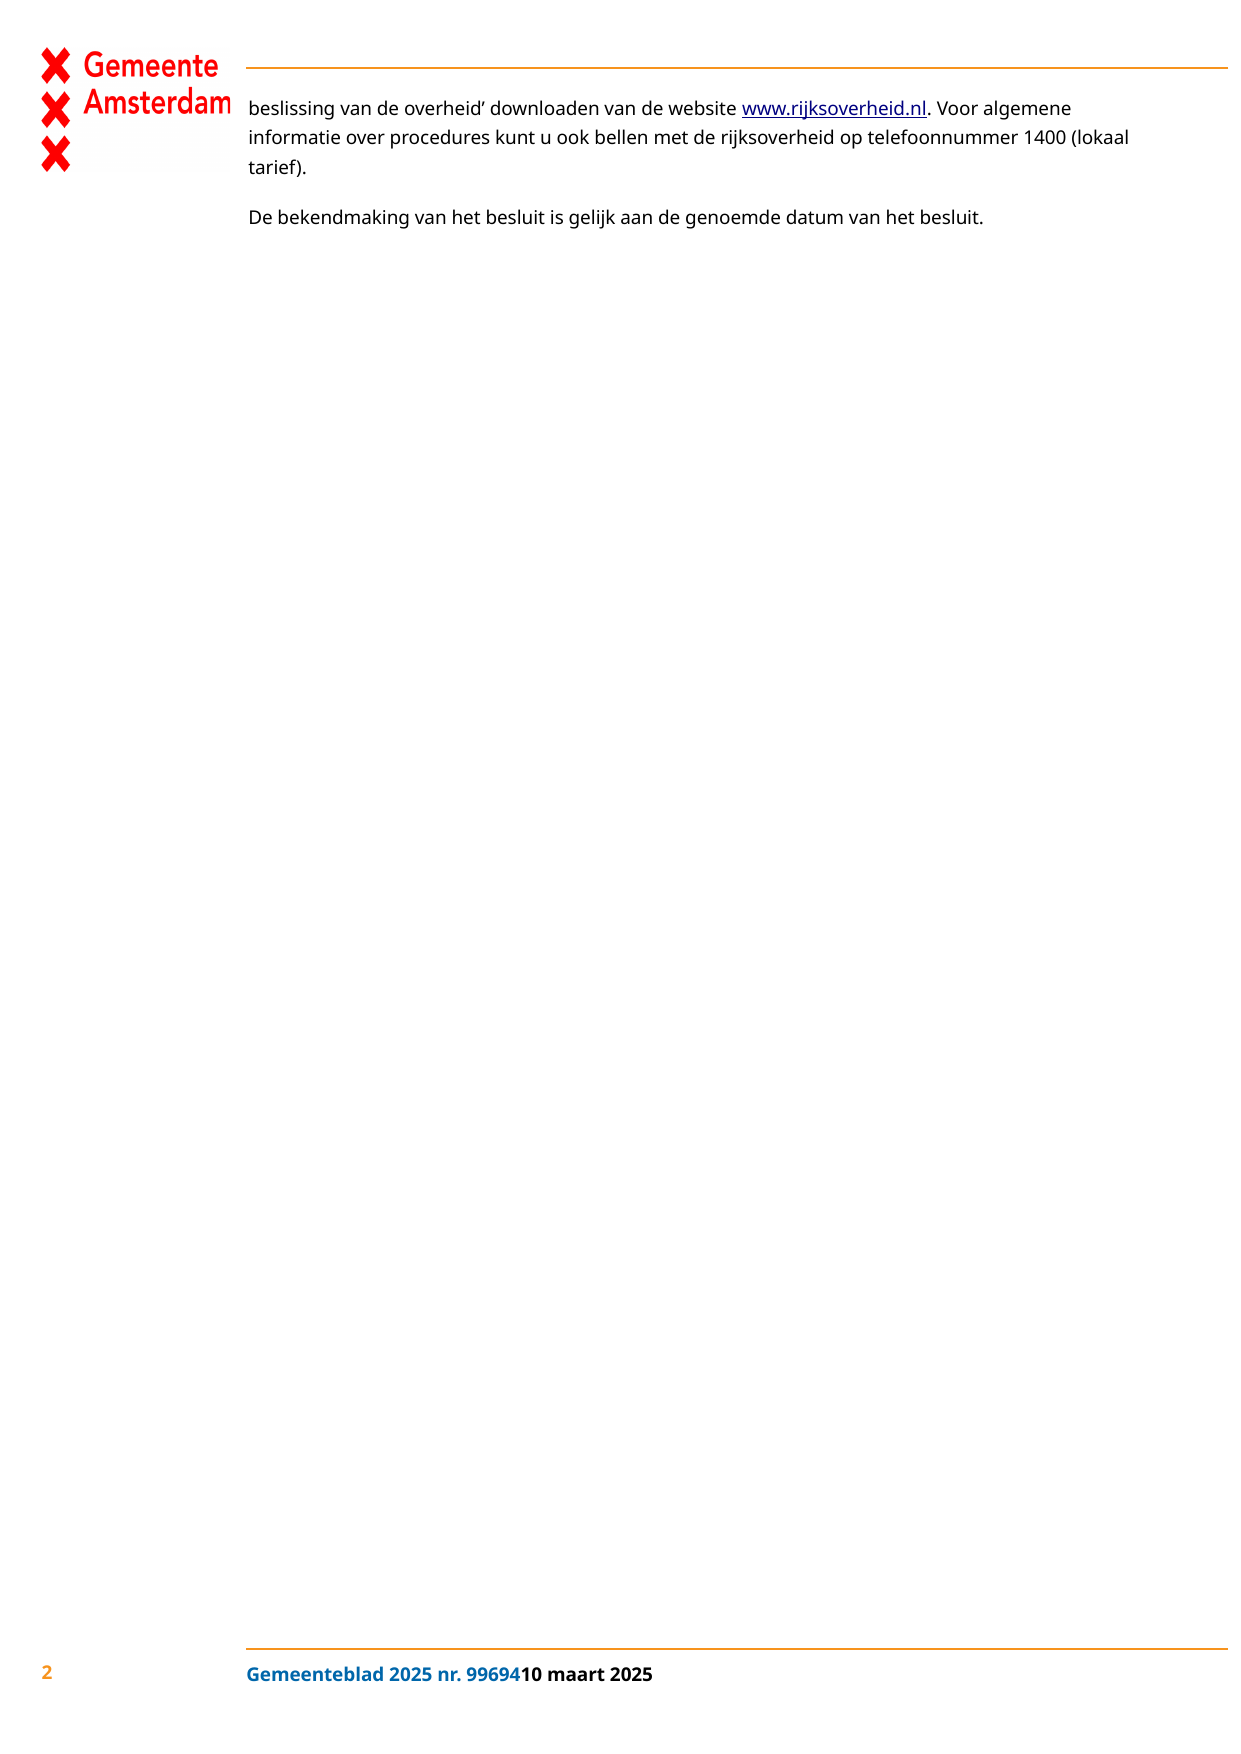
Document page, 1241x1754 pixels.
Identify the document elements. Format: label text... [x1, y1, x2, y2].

picture [41, 47, 231, 172]
text beslissing van de overheid’ downloaden van de website www.rijksoverheid.nl. Voor algemene informatie over procedures kunt u ook bellen met de rijksoverheid op telefoonnummer 1400 (lokaal tarief). [248, 95, 1152, 180]
text De bekendmaking van het besluit is gelijk aan de genoemde datum van het besluit. [248, 204, 1152, 230]
